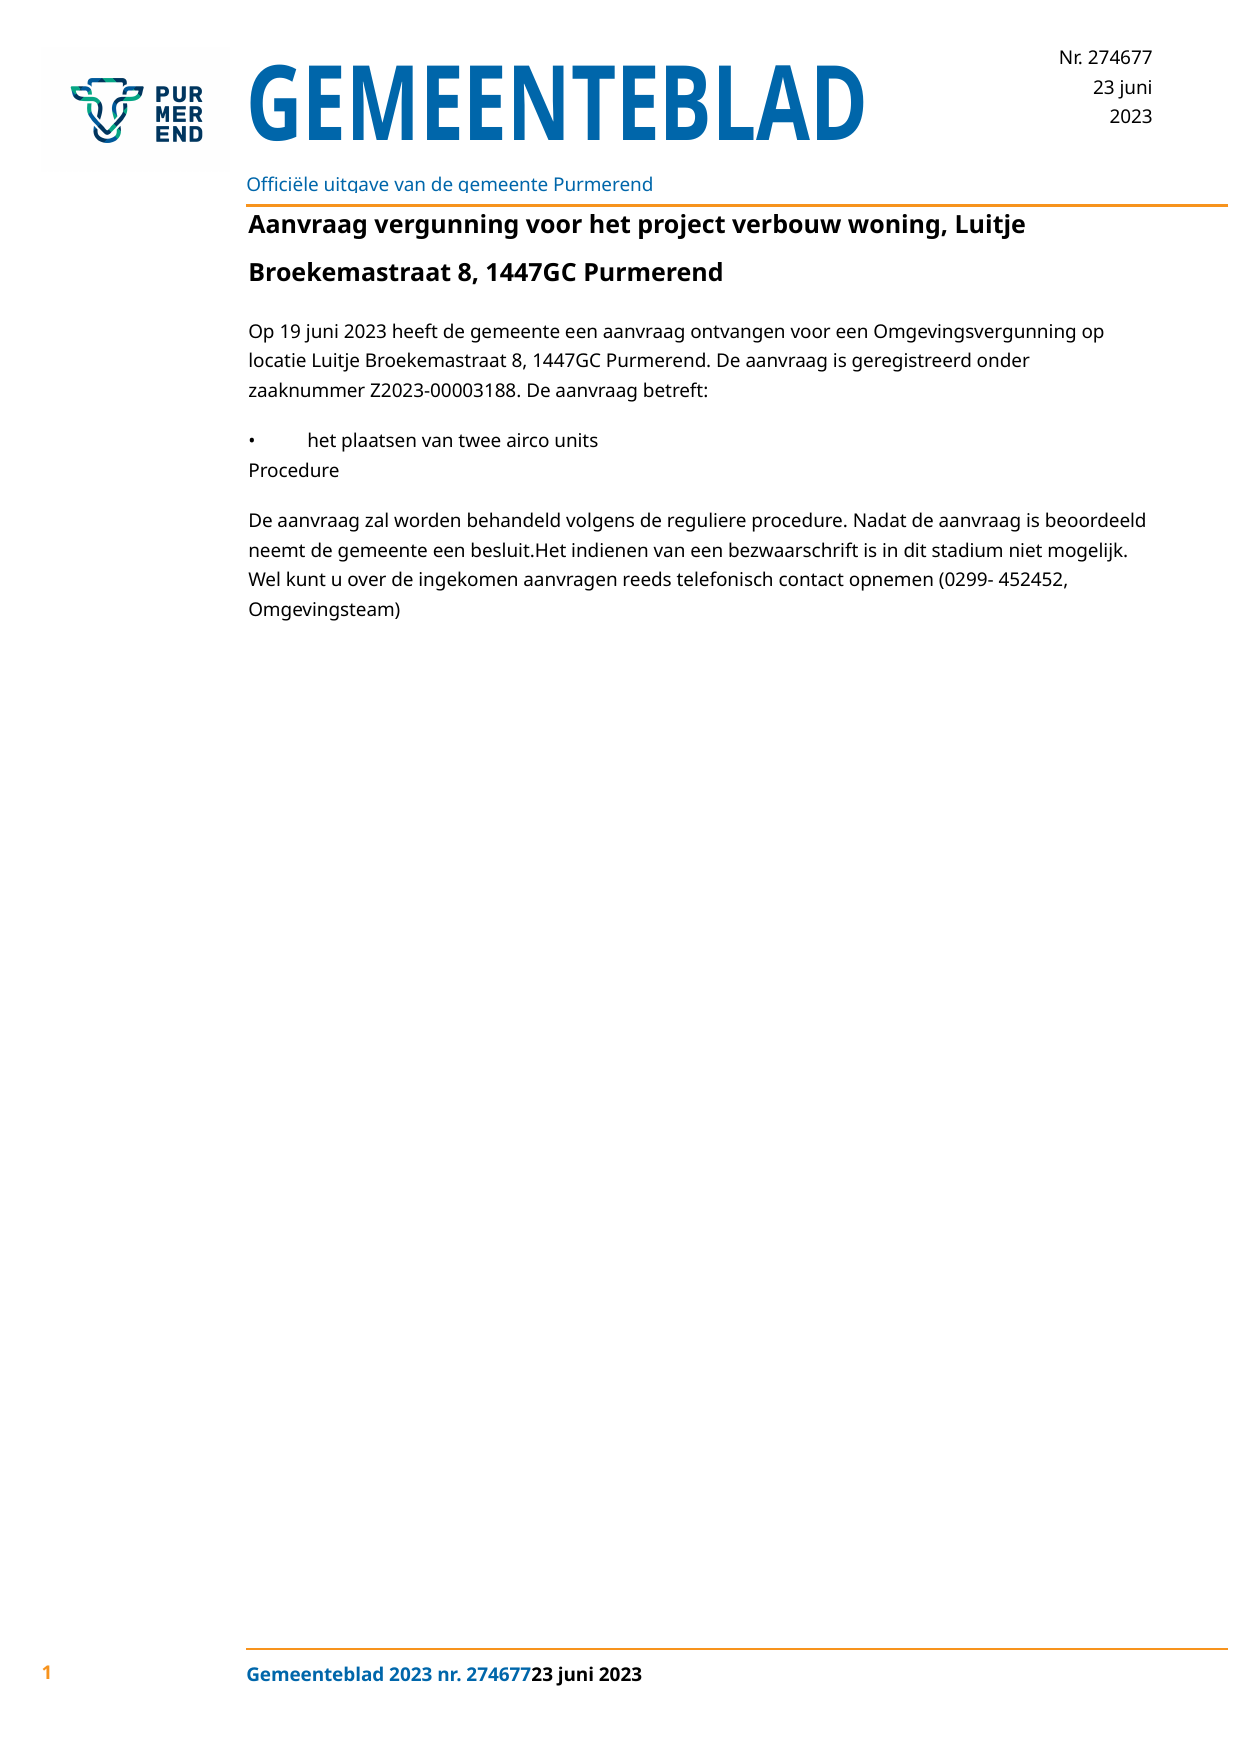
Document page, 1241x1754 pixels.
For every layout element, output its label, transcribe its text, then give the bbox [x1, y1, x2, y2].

picture [41, 47, 231, 172]
text Procedure [248, 457, 1152, 483]
text Aanvraag vergunning voor het project verbouw woning, Luitje Broekemastraat 8, 1447GC Purmerend [248, 207, 1152, 288]
list het plaatsen van twee airco units [248, 427, 1152, 453]
text De aanvraag zal worden behandeld volgens de reguliere procedure. Nadat de aanvraag is beoordeeld neemt de gemeente een besluit.Het indienen van een bezwaarschrift is in dit stadium niet mogelijk. Wel kunt u over de ingekomen aanvragen reeds telefonisch contact opnemen (0299- 452452, Omgevingsteam) [248, 507, 1152, 622]
text Op 19 juni 2023 heeft de gemeente een aanvraag ontvangen voor een Omgevingsvergunning op locatie Luitje Broekemastraat 8, 1447GC Purmerend. De aanvraag is geregistreerd onder zaaknummer Z2023-00003188. De aanvraag betreft: [248, 318, 1152, 403]
